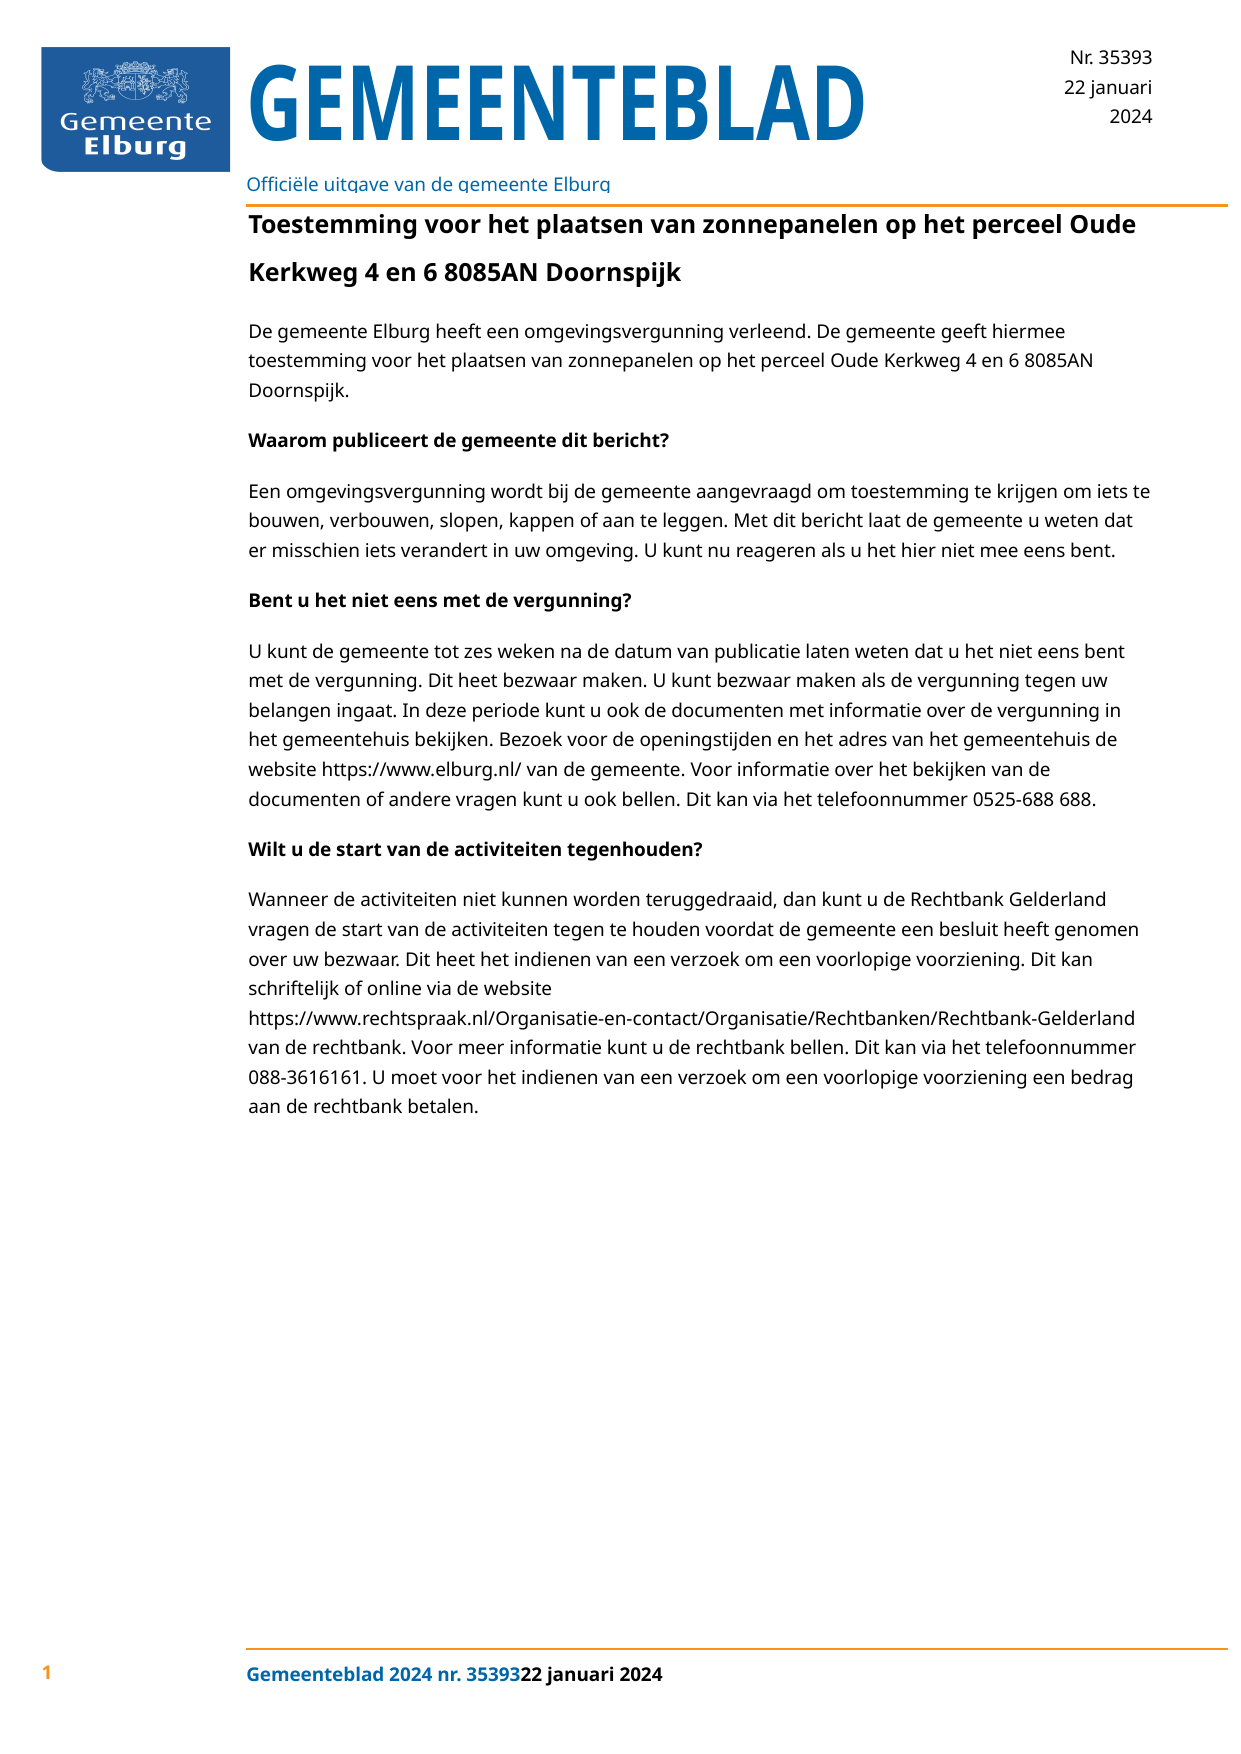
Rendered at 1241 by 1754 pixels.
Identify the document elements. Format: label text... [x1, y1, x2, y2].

text Bent u het niet eens met de vergunning? [248, 587, 1152, 613]
text Wanneer de activiteiten niet kunnen worden teruggedraaid, dan kunt u de Rechtbank Gelderland vragen de start van de activiteiten tegen te houden voordat de gemeente een besluit heeft genomen over uw bezwaar. Dit heet het indienen van een verzoek om een voorlopige voorziening. Dit kan schriftelijk of online via de website https://www.rechtspraak.nl/Organisatie-en-contact/Organisatie/Rechtbanken/Rechtbank-Gelderland van de rechtbank. Voor meer informatie kunt u de rechtbank bellen. Dit kan via het telefoonnummer 088-3616161. U moet voor het indienen van een verzoek om een voorlopige voorziening een bedrag aan de rechtbank betalen. [248, 887, 1152, 1119]
text Waarom publiceert de gemeente dit bericht? [248, 427, 1152, 453]
text Toestemming voor het plaatsen van zonnepanelen op het perceel Oude Kerkweg 4 en 6 8085AN Doornspijk [248, 207, 1152, 288]
text Een omgevingsvergunning wordt bij de gemeente aangevraagd om toestemming te krijgen om iets te bouwen, verbouwen, slopen, kappen of aan te leggen. Met dit bericht laat de gemeente u weten dat er misschien iets verandert in uw omgeving. U kunt nu reageren als u het hier niet mee eens bent. [248, 478, 1152, 563]
text U kunt de gemeente tot zes weken na de datum van publicatie laten weten dat u het niet eens bent met de vergunning. Dit heet bezwaar maken. U kunt bezwaar maken als de vergunning tegen uw belangen ingaat. In deze periode kunt u ook de documenten met informatie over de vergunning in het gemeentehuis bekijken. Bezoek voor de openingstijden en het adres van het gemeentehuis de website https://www.elburg.nl/ van de gemeente. Voor informatie over het bekijken van de documenten of andere vragen kunt u ook bellen. Dit kan via het telefoonnummer 0525-688 688. [248, 638, 1152, 812]
picture [41, 47, 231, 172]
text Wilt u de start van de activiteiten tegenhouden? [248, 836, 1152, 862]
text De gemeente Elburg heeft een omgevingsvergunning verleend. De gemeente geeft hiermee toestemming voor het plaatsen van zonnepanelen op het perceel Oude Kerkweg 4 en 6 8085AN Doornspijk. [248, 318, 1152, 403]
